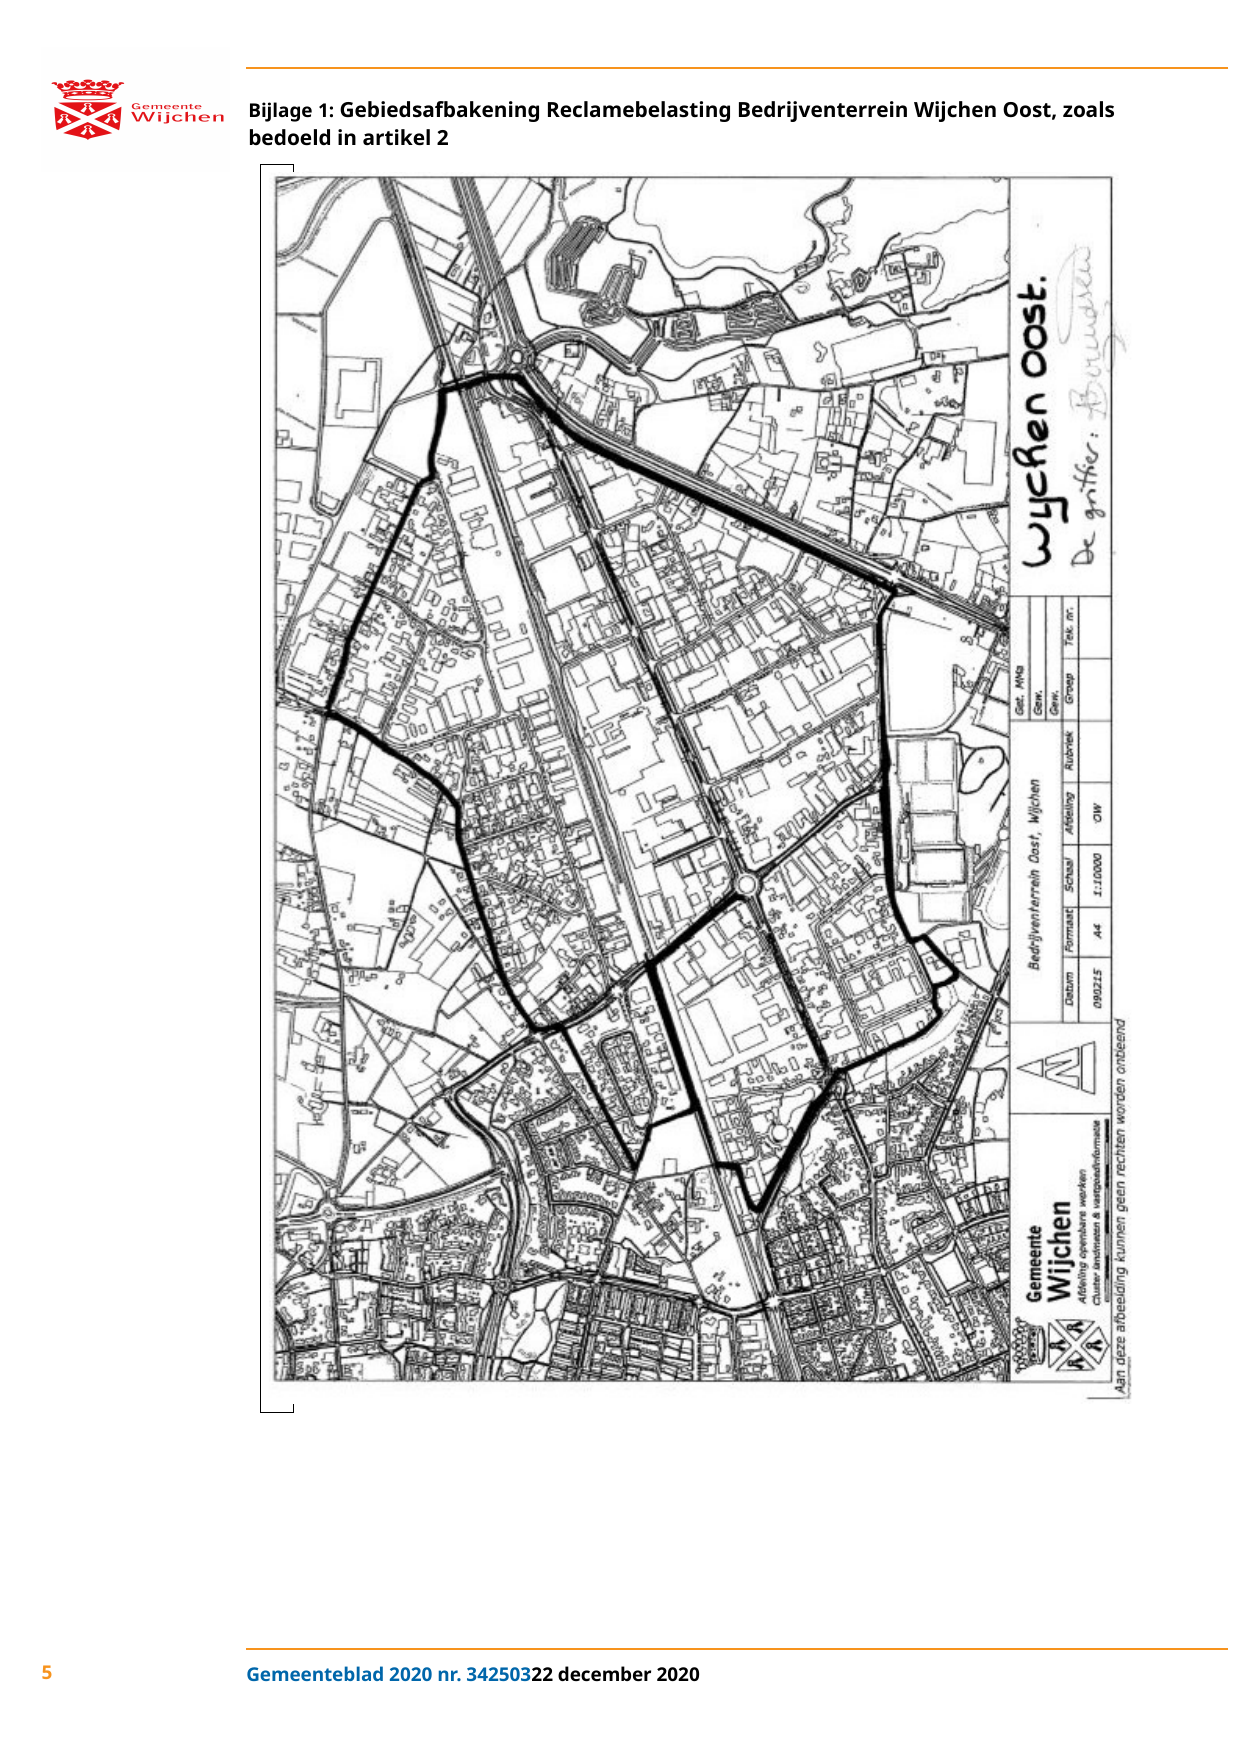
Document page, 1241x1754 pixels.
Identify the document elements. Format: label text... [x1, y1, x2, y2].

text Bijlage 1: Gebiedsafbakening Reclamebelasting Bedrijventerrein Wijchen Oost, zoals bedoeld in artikel 2 [248, 95, 1152, 152]
picture [268, 172, 1136, 1404]
picture [41, 47, 231, 172]
